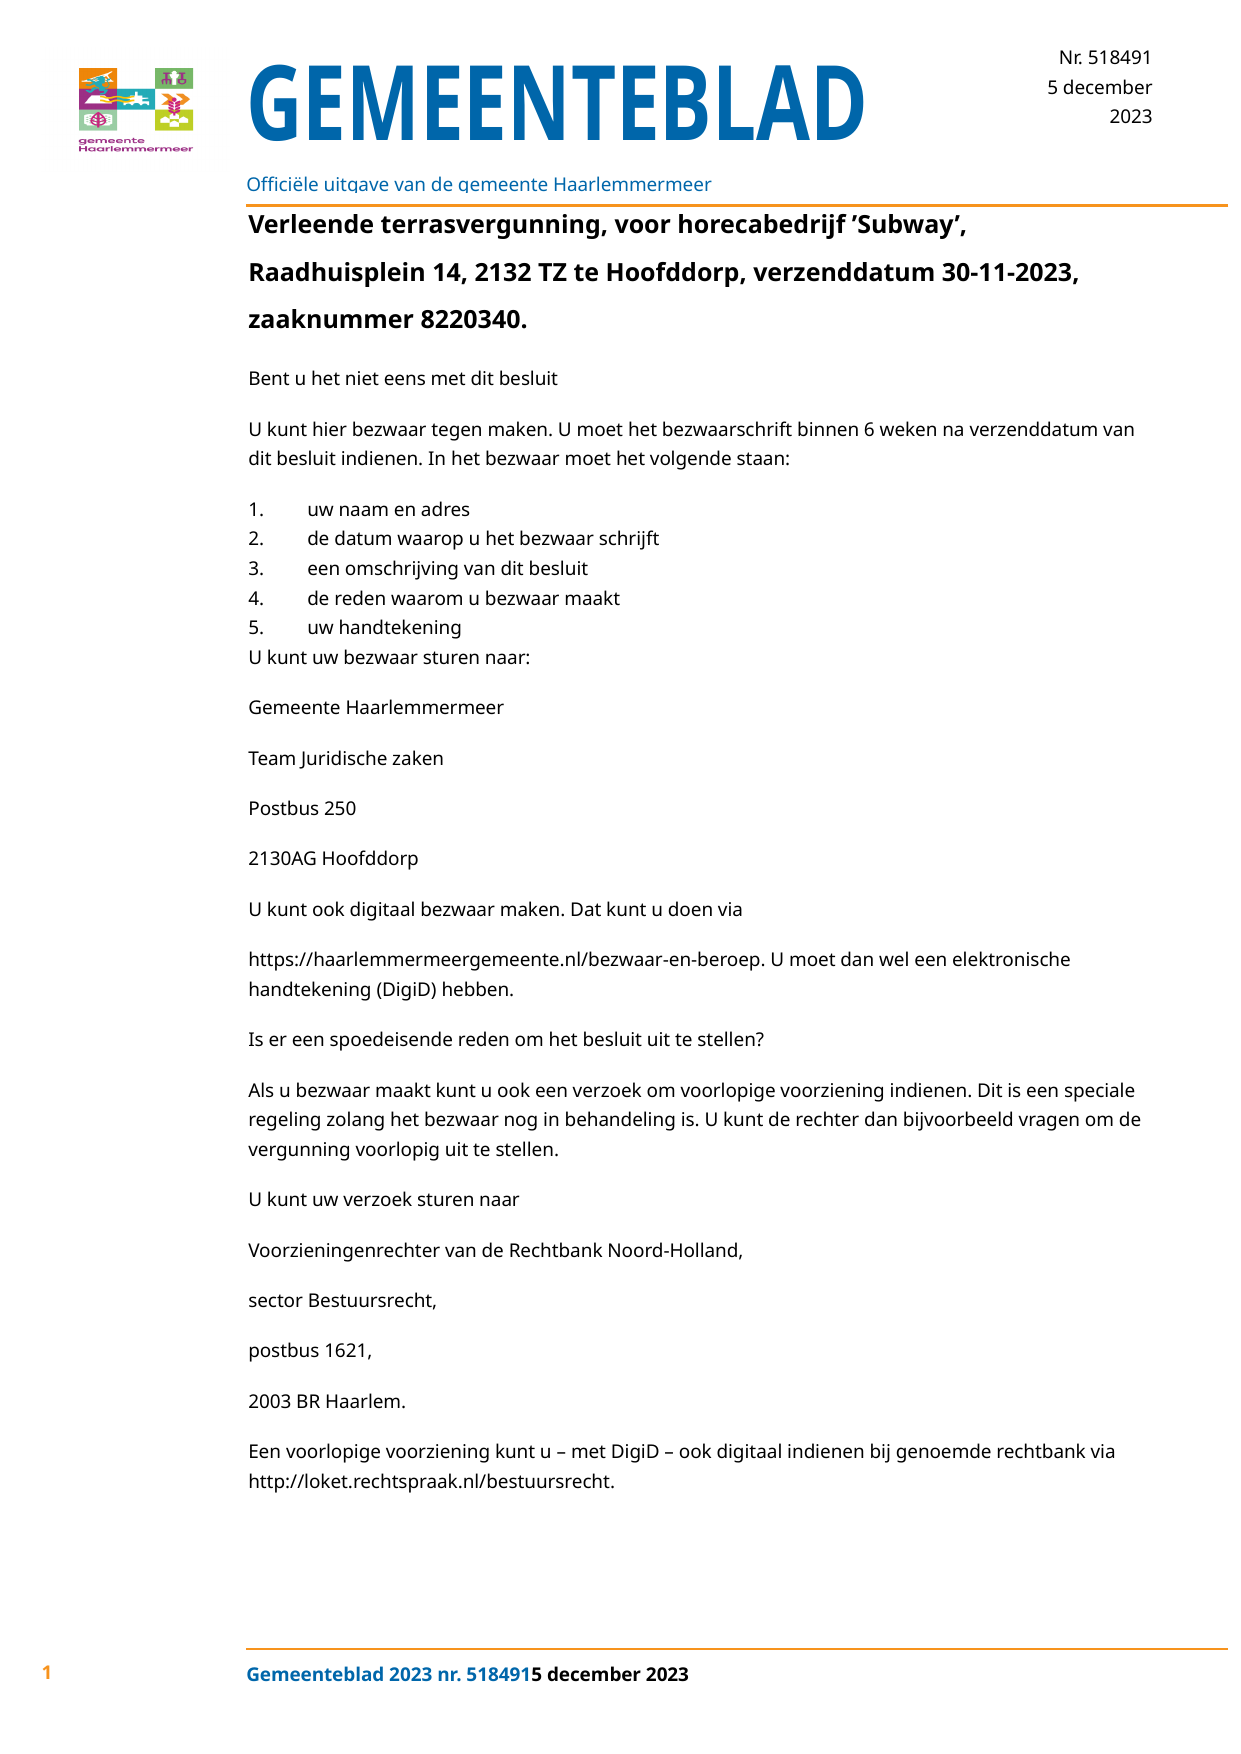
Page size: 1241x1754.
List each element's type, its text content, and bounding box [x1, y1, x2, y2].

text 2130AG Hoofddorp [248, 846, 1152, 871]
text Postbus 250 [248, 795, 1152, 821]
list een omschrijving van dit besluit [248, 555, 1152, 581]
text Een voorlopige voorziening kunt u – met DigiD – ook digitaal indienen bij genoemde rechtbank via http://loket.rechtspraak.nl/bestuursrecht. [248, 1438, 1152, 1494]
text Verleende terrasvergunning, voor horecabedrijf ’Subway’, Raadhuisplein 14, 2132 TZ te Hoofddorp, verzenddatum 30-11-2023, zaaknummer 8220340. [248, 207, 1152, 336]
list uw naam en adres [248, 496, 1152, 522]
list de reden waarom u bezwaar maakt [248, 585, 1152, 610]
text U kunt hier bezwaar tegen maken. U moet het bezwaarschrift binnen 6 weken na verzenddatum van dit besluit indienen. In het bezwaar moet het volgende staan: [248, 416, 1152, 471]
text Als u bezwaar maakt kunt u ook een verzoek om voorlopige voorziening indienen. Dit is een speciale regeling zolang het bezwaar nog in behandeling is. U kunt de rechter dan bijvoorbeeld vragen om de vergunning voorlopig uit te stellen. [248, 1077, 1152, 1162]
text sector Bestuursrecht, [248, 1287, 1152, 1313]
text U kunt uw bezwaar sturen naar: [248, 644, 1152, 669]
text Is er een spoedeisende reden om het besluit uit te stellen? [248, 1026, 1152, 1052]
text Team Juridische zaken [248, 745, 1152, 770]
text Voorzieningenrechter van de Rechtbank Noord-Holland, [248, 1237, 1152, 1262]
text 2003 BR Haarlem. [248, 1388, 1152, 1414]
picture [41, 47, 231, 172]
text https://haarlemmermeergemeente.nl/bezwaar-en-beroep. U moet dan wel een elektronische handtekening (DigiD) hebben. [248, 946, 1152, 1002]
text U kunt ook digitaal bezwaar maken. Dat kunt u doen via [248, 896, 1152, 922]
text Gemeente Haarlemmermeer [248, 694, 1152, 720]
list uw handtekening [248, 614, 1152, 640]
list de datum waarop u het bezwaar schrijft [248, 526, 1152, 551]
text postbus 1621, [248, 1338, 1152, 1363]
text Bent u het niet eens met dit besluit [248, 366, 1152, 391]
text U kunt uw verzoek sturen naar [248, 1186, 1152, 1212]
